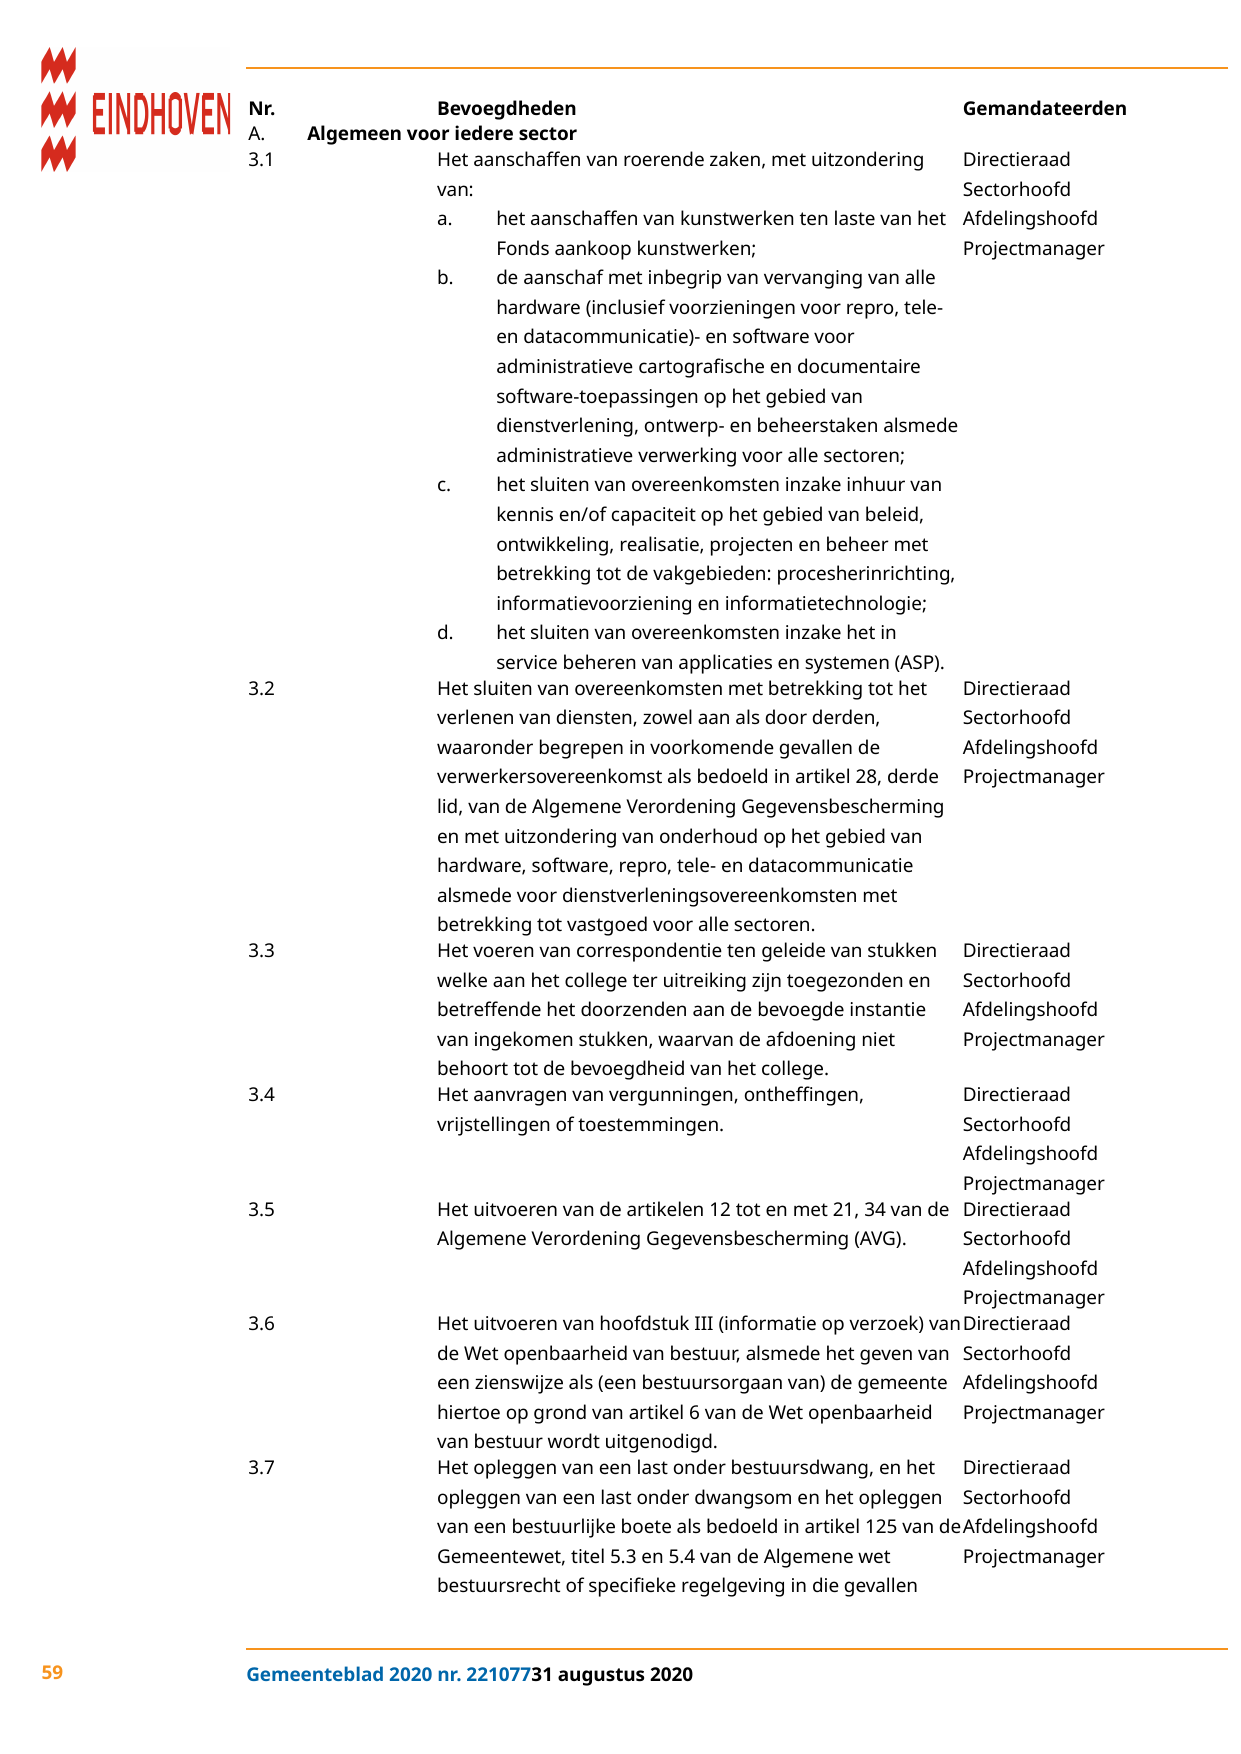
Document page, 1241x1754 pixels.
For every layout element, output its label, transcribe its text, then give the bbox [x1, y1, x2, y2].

table_cell 3.2 [248, 675, 437, 937]
table_cell 3.1 [248, 146, 437, 675]
table_cell 3.7 [248, 1454, 437, 1598]
table_header Bevoegdheden [437, 95, 963, 121]
table_cell Het uitvoeren van de artikelen 12 tot en met 21, 34 van de Algemene Verordening Gegevensbescherming (AVG). [437, 1196, 963, 1310]
table_cell Het voeren van correspondentie ten geleide van stukken welke aan het college ter uitreiking zijn toegezonden en betreffende het doorzenden aan de bevoegde instantie van ingekomen stukken, waarvan de afdoening niet behoort tot de bevoegdheid van het college. [437, 937, 963, 1081]
table_cell 3.3 [248, 937, 437, 1081]
table_header Nr. [248, 95, 437, 121]
table_cell Het uitvoeren van hoofdstuk III (informatie op verzoek) van de Wet openbaarheid van bestuur, alsmede het geven van een zienswijze als (een bestuursorgaan van) de gemeente hiertoe op grond van artikel 6 van de Wet openbaarheid van bestuur wordt uitgenodigd. [437, 1310, 963, 1454]
table_cell Directieraad Sectorhoofd Afdelingshoofd Projectmanager [963, 937, 1152, 1081]
table_cell Directieraad Sectorhoofd Afdelingshoofd Projectmanager [963, 1196, 1152, 1310]
table_cell Directieraad Sectorhoofd Afdelingshoofd Projectmanager [963, 1081, 1152, 1196]
table_cell Het aanvragen van vergunningen, ontheffingen, vrijstellingen of toestemmingen. [437, 1081, 963, 1196]
table_cell Het opleggen van een last onder bestuursdwang, en het opleggen van een last onder dwangsom en het opleggen van een bestuurlijke boete als bedoeld in artikel 125 van de Gemeentewet, titel 5.3 en 5.4 van de Algemene wet bestuursrecht of specifieke regelgeving in die gevallen [437, 1454, 963, 1598]
table_header Gemandateerden [963, 95, 1152, 121]
table_cell Het aanschaffen van roerende zaken, met uitzondering van: het aanschaffen van kunstwerken ten laste van het Fonds aankoop kunstwerken; de aanschaf met inbegrip van vervanging van alle hardware (inclusief voorzieningen voor repro, tele- en datacommunicatie)- en software voor administratieve cartografische en documentaire software-toepassingen op het gebied van dienstverlening, ontwerp- en beheerstaken alsmede administratieve verwerking voor alle sectoren; het sluiten van overeenkomsten inzake inhuur van kennis en/of capaciteit op het gebied van beleid, ontwikkeling, realisatie, projecten en beheer met betrekking tot de vakgebieden: procesherinrichting, informatievoorziening en informatietechnologie; het sluiten van overeenkomsten inzake het in service beheren van applicaties en systemen (ASP). [437, 146, 963, 675]
table_cell 3.5 [248, 1196, 437, 1310]
table_cell 3.4 [248, 1081, 437, 1196]
table_cell Algemeen voor iedere sector [248, 121, 1152, 146]
table_cell Het sluiten van overeenkomsten met betrekking tot het verlenen van diensten, zowel aan als door derden, waaronder begrepen in voorkomende gevallen de verwerkersovereenkomst als bedoeld in artikel 28, derde lid, van de Algemene Verordening Gegevensbescherming en met uitzondering van onderhoud op het gebied van hardware, software, repro, tele- en datacommunicatie alsmede voor dienstverleningsovereenkomsten met betrekking tot vastgoed voor alle sectoren. [437, 675, 963, 937]
table_cell Directieraad Sectorhoofd Afdelingshoofd Projectmanager [963, 146, 1152, 675]
picture [41, 47, 231, 172]
table_cell Directieraad Sectorhoofd Afdelingshoofd Projectmanager [963, 1454, 1152, 1598]
table_cell 3.6 [248, 1310, 437, 1454]
table_cell Directieraad Sectorhoofd Afdelingshoofd Projectmanager [963, 1310, 1152, 1454]
table_cell Directieraad Sectorhoofd Afdelingshoofd Projectmanager [963, 675, 1152, 937]
